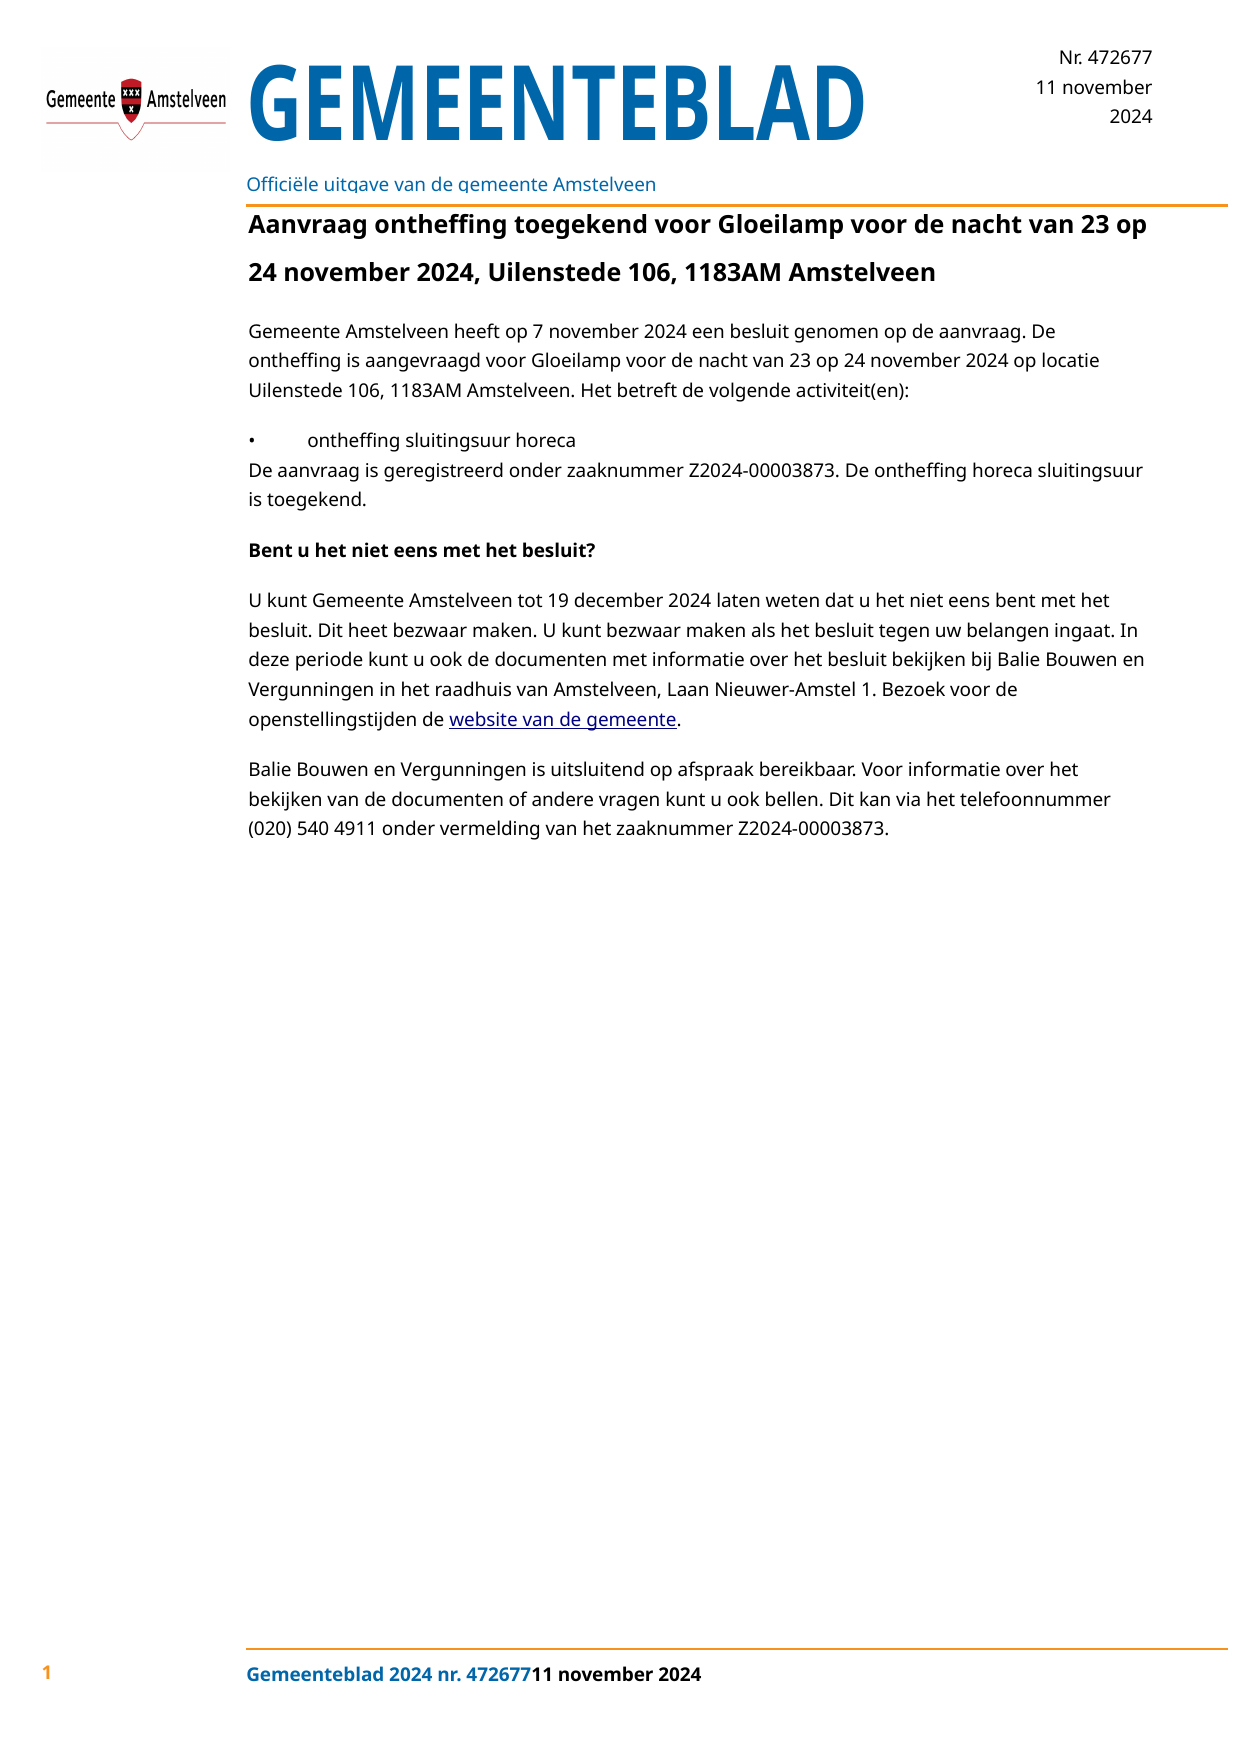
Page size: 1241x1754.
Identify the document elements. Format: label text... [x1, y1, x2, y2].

text De aanvraag is geregistreerd onder zaaknummer Z2024-00003873. De ontheffing horeca sluitingsuur is toegekend. [248, 457, 1152, 512]
text Bent u het niet eens met het besluit? [248, 537, 1152, 563]
text Aanvraag ontheffing toegekend voor Gloeilamp voor de nacht van 23 op 24 november 2024, Uilenstede 106, 1183AM Amstelveen [248, 207, 1152, 288]
text Balie Bouwen en Vergunningen is uitsluitend op afspraak bereikbaar. Voor informatie over het bekijken van de documenten of andere vragen kunt u ook bellen. Dit kan via het telefoonnummer (020) 540 4911 onder vermelding van het zaaknummer Z2024-00003873. [248, 756, 1152, 841]
text Gemeente Amstelveen heeft op 7 november 2024 een besluit genomen op de aanvraag. De ontheffing is aangevraagd voor Gloeilamp voor de nacht van 23 op 24 november 2024 op locatie Uilenstede 106, 1183AM Amstelveen. Het betreft de volgende activiteit(en): [248, 318, 1152, 403]
text U kunt Gemeente Amstelveen tot 19 december 2024 laten weten dat u het niet eens bent met het besluit. Dit heet bezwaar maken. U kunt bezwaar maken als het besluit tegen uw belangen ingaat. In deze periode kunt u ook de documenten met informatie over het besluit bekijken bij Balie Bouwen en Vergunningen in het raadhuis van Amstelveen, Laan Nieuwer-Amstel 1. Bezoek voor de openstellingstijden de website van de gemeente. [248, 587, 1152, 732]
list ontheffing sluitingsuur horeca [248, 427, 1152, 453]
picture [41, 47, 231, 172]
